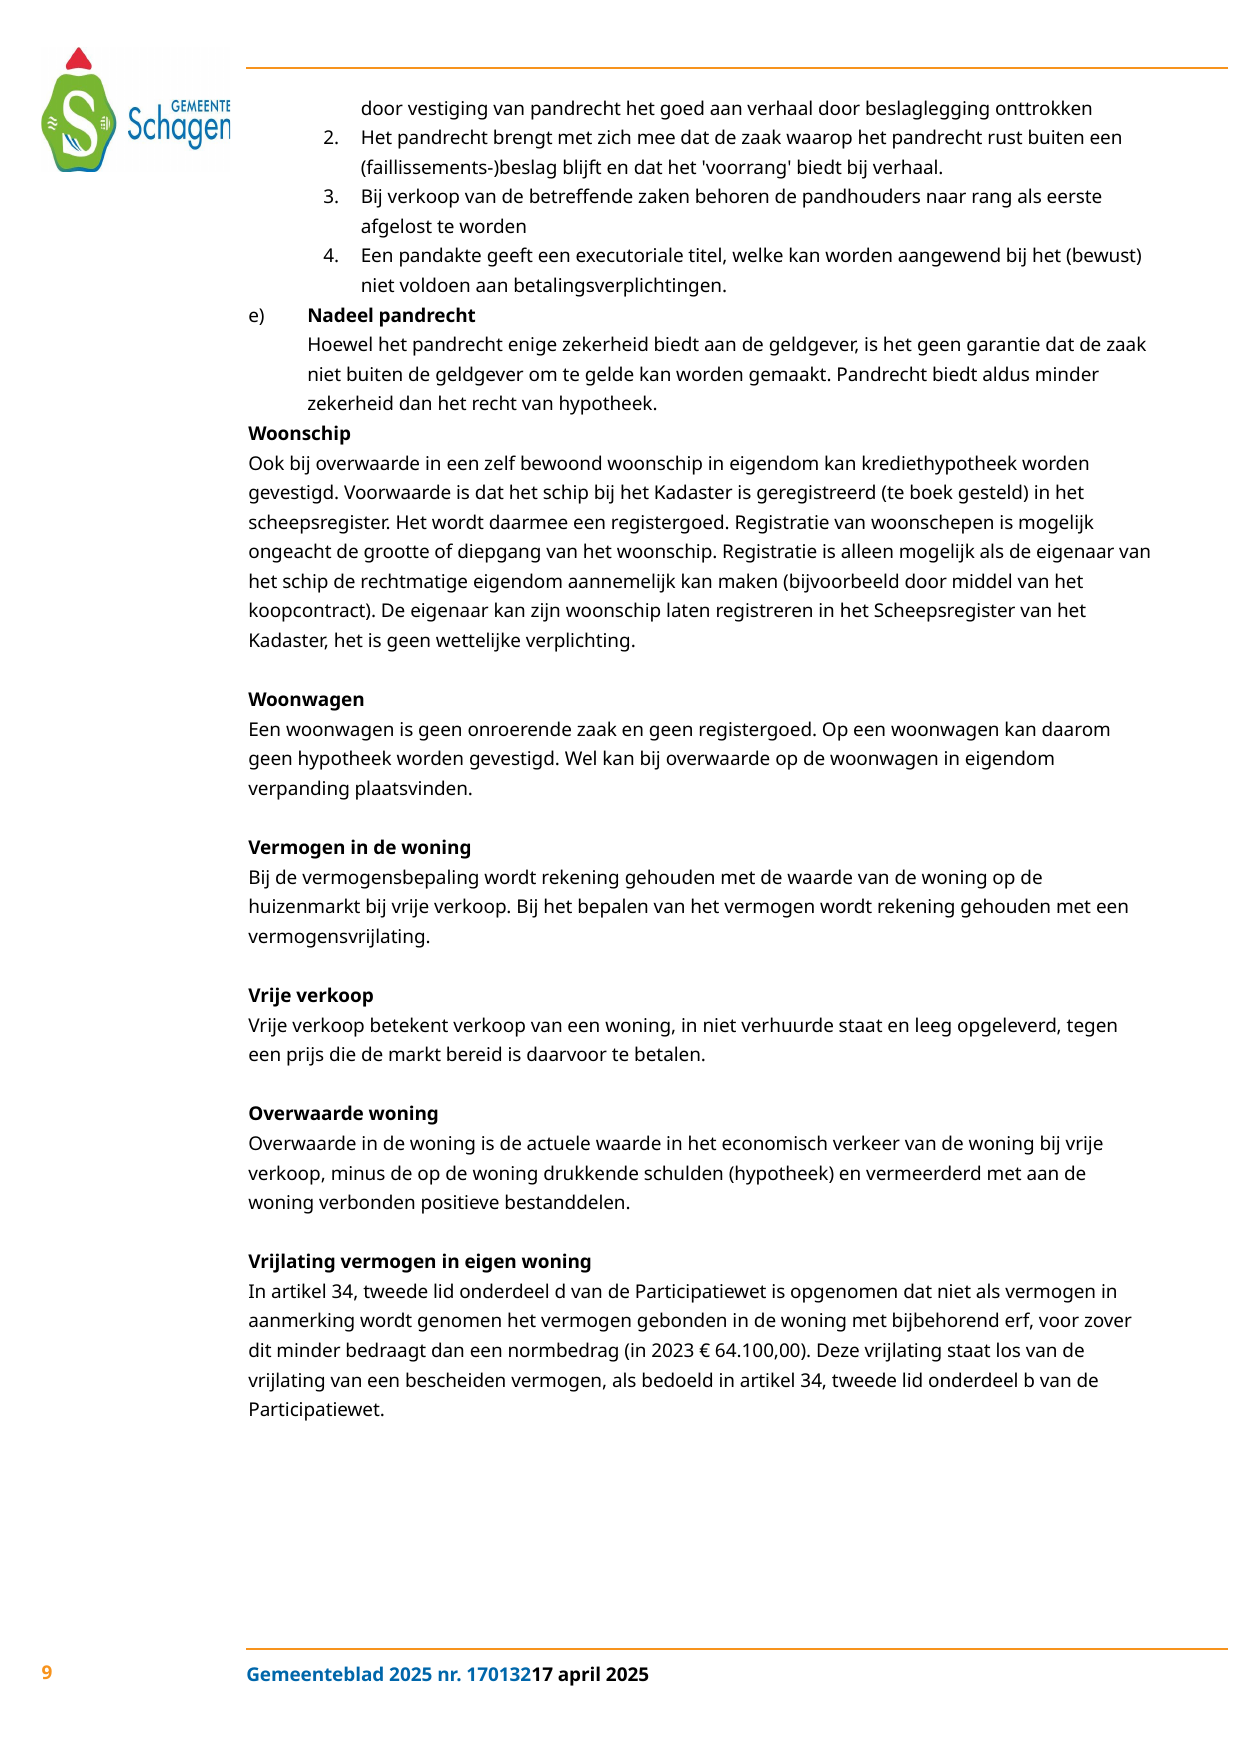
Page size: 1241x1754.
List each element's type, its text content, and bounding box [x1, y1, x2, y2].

text Een woonwagen is geen onroerende zaak en geen registergoed. Op een woonwagen kan daarom geen hypotheek worden gevestigd. Wel kan bij overwaarde op de woonwagen in eigendom verpanding plaatsvinden. [248, 716, 1152, 801]
list Hoewel het pandrecht enige zekerheid biedt aan de geldgever, is het geen garantie dat de zaak niet buiten de geldgever om te gelde kan worden gemaakt. Pandrecht biedt aldus minder zekerheid dan het recht van hypotheek. [248, 331, 1152, 416]
text Vrije verkoop [248, 982, 1152, 1008]
text Vrijlating vermogen in eigen woning [248, 1248, 1152, 1274]
text In artikel 34, tweede lid onderdeel d van de Participatiewet is opgenomen dat niet als vermogen in aanmerking wordt genomen het vermogen gebonden in de woning met bijbehorend erf, voor zover dit minder bedraagt dan een normbedrag (in 2023 € 64.100,00). Deze vrijlating staat los van de vrijlating van een bescheiden vermogen, als bedoeld in artikel 34, tweede lid onderdeel b van de Participatiewet. [248, 1278, 1152, 1422]
list Nadeel pandrecht [248, 302, 1152, 328]
text Vrije verkoop betekent verkoop van een woning, in niet verhuurde staat en leeg opgeleverd, tegen een prijs die de markt bereid is daarvoor te betalen. [248, 1012, 1152, 1067]
text Overwaarde woning [248, 1101, 1152, 1126]
text Woonschip [248, 420, 1152, 446]
text Bij de vermogensbepaling wordt rekening gehouden met de waarde van de woning op de huizenmarkt bij vrije verkoop. Bij het bepalen van het vermogen wordt rekening gehouden met een vermogensvrijlating. [248, 864, 1152, 949]
text Vermogen in de woning [248, 834, 1152, 860]
list door vestiging van pandrecht het goed aan verhaal door beslaglegging onttrokken [323, 95, 1152, 121]
text Ook bij overwaarde in een zelf bewoond woonschip in eigendom kan krediethypotheek worden gevestigd. Voorwaarde is dat het schip bij het Kadaster is geregistreerd (te boek gesteld) in het scheepsregister. Het wordt daarmee een registergoed. Registratie van woonschepen is mogelijk ongeacht de grootte of diepgang van het woonschip. Registratie is alleen mogelijk als de eigenaar van het schip de rechtmatige eigendom aannemelijk kan maken (bijvoorbeeld door middel van het koopcontract). De eigenaar kan zijn woonschip laten registreren in het Scheepsregister van het Kadaster, het is geen wettelijke verplichting. [248, 450, 1152, 653]
text Woonwagen [248, 686, 1152, 712]
picture [41, 47, 231, 172]
list Bij verkoop van de betreffende zaken behoren de pandhouders naar rang als eerste afgelost te worden [323, 183, 1152, 239]
list Een pandakte geeft een executoriale titel, welke kan worden aangewend bij het (bewust) niet voldoen aan betalingsverplichtingen. [323, 243, 1152, 298]
text Overwaarde in de woning is de actuele waarde in het economisch verkeer van de woning bij vrije verkoop, minus de op de woning drukkende schulden (hypotheek) en vermeerderd met aan de woning verbonden positieve bestanddelen. [248, 1130, 1152, 1215]
list Het pandrecht brengt met zich mee dat de zaak waarop het pandrecht rust buiten een (faillissements-)beslag blijft en dat het 'voorrang' biedt bij verhaal. [323, 124, 1152, 180]
